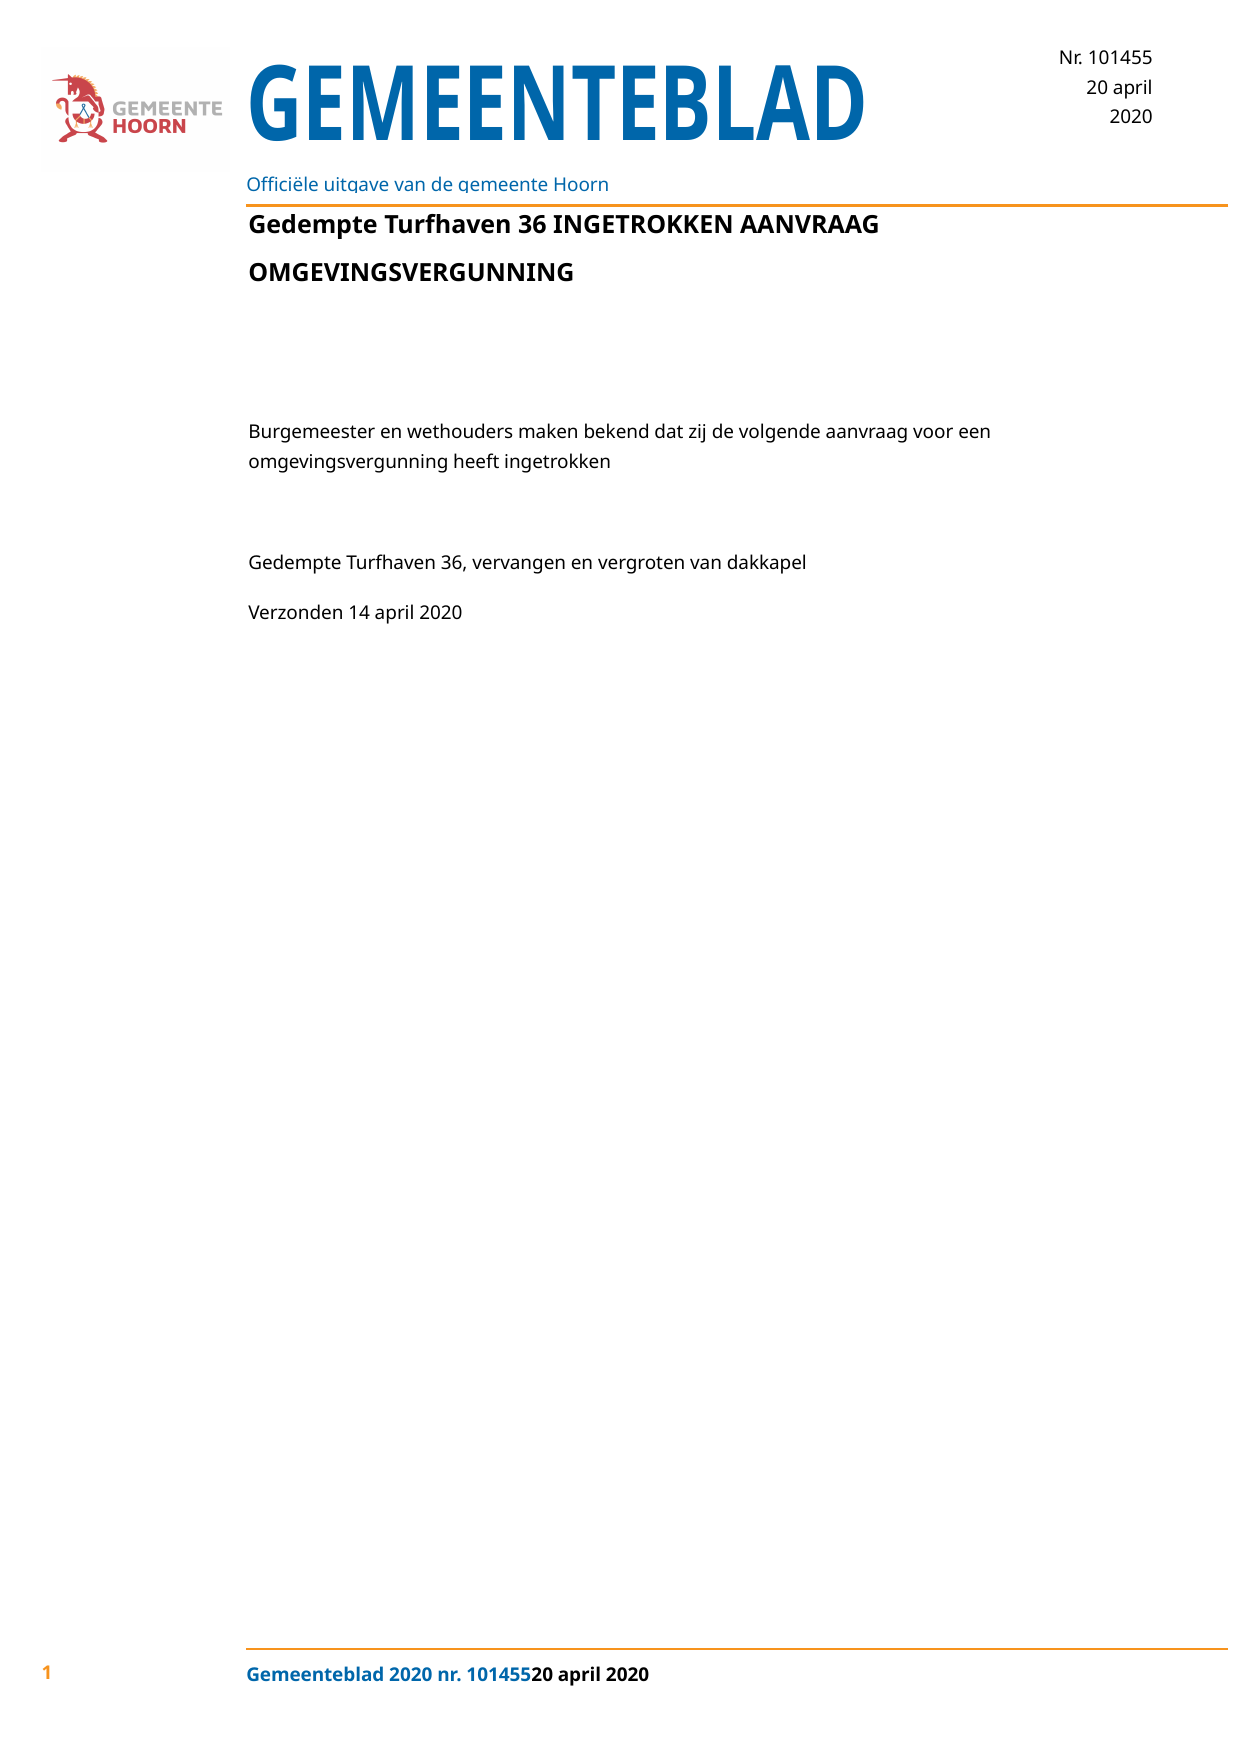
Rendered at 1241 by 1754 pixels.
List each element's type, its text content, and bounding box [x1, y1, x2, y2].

text Gedempte Turfhaven 36, vervangen en vergroten van dakkapel [248, 549, 1152, 575]
text Burgemeester en wethouders maken bekend dat zij de volgende aanvraag voor een omgevingsvergunning heeft ingetrokken [248, 419, 1152, 474]
text Verzonden 14 april 2020 [248, 599, 1152, 625]
text Gedempte Turfhaven 36 INGETROKKEN AANVRAAG OMGEVINGSVERGUNNING [248, 207, 1152, 288]
picture [41, 47, 231, 172]
